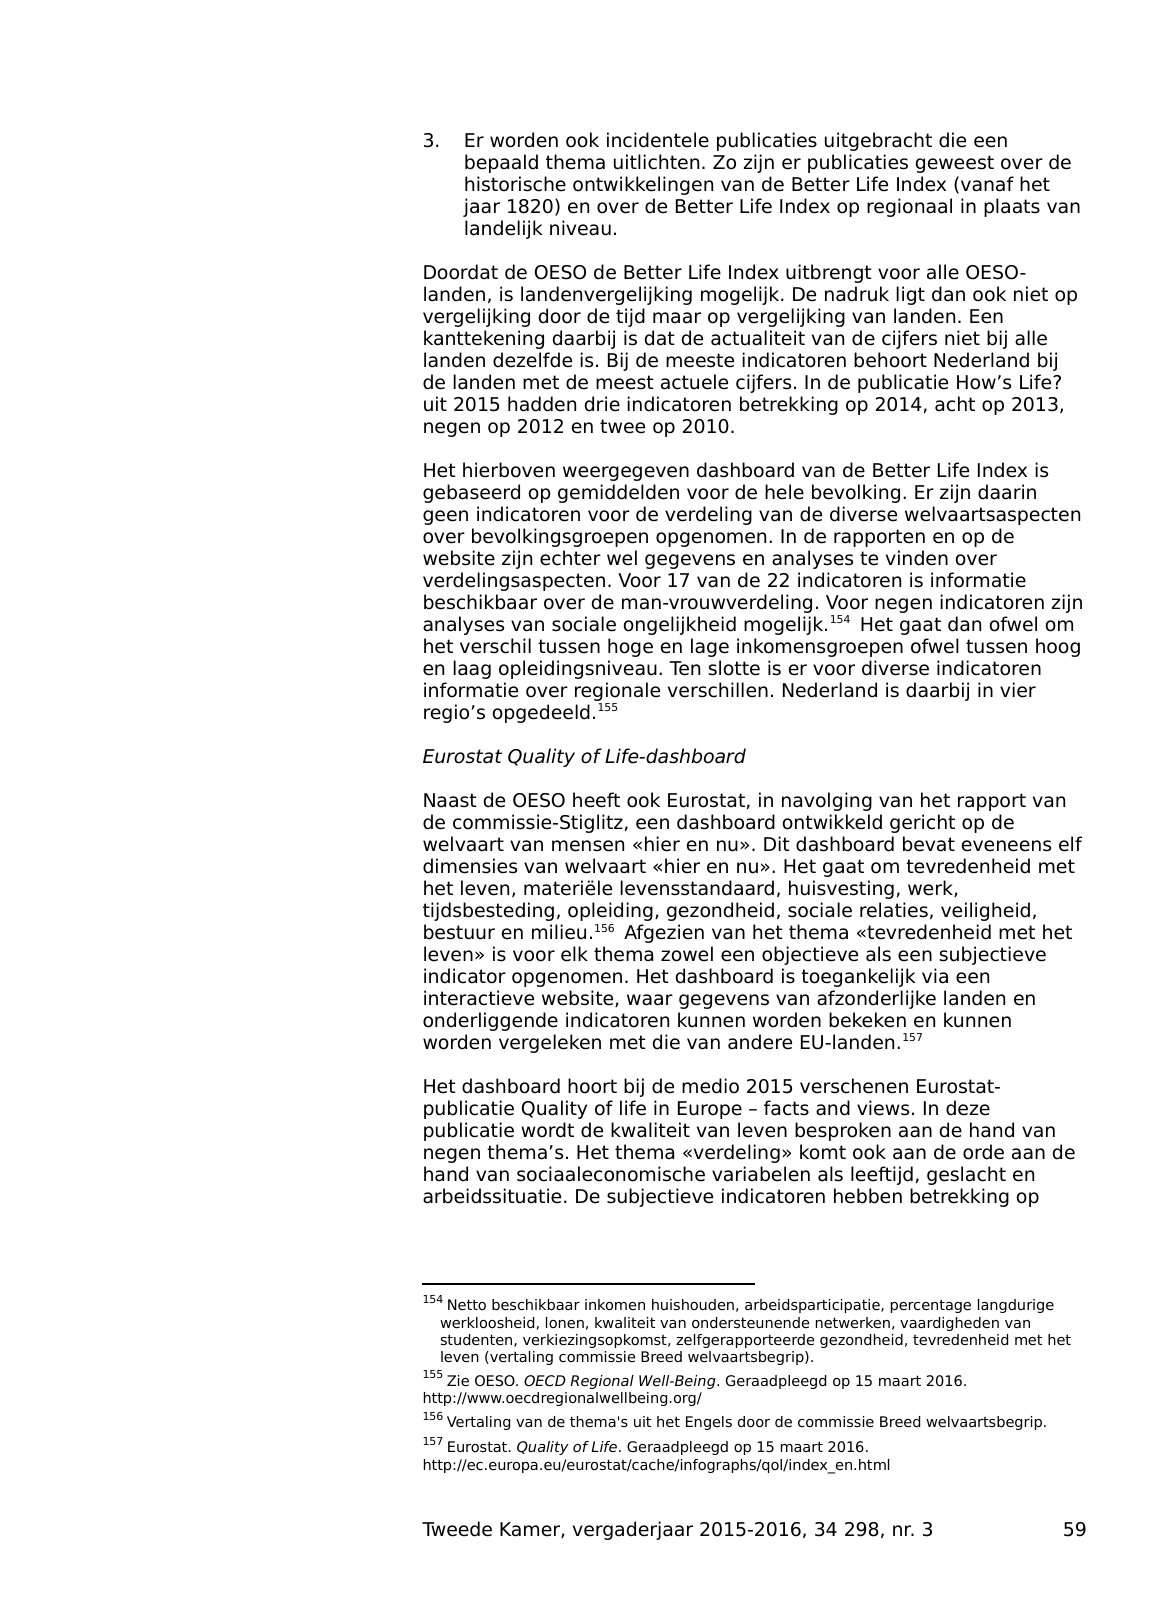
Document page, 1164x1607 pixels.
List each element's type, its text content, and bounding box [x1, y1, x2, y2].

text Het hierboven weergegeven dashboard van de Better Life Index is gebaseerd op gemiddelden voor de hele bevolking. Er zijn daarin geen indicatoren voor de verdeling van de diverse welvaartsaspecten over bevolkingsgroepen opgenomen. In de rapporten en op de website zijn echter wel gegevens en analyses te vinden over verdelingsaspecten. Voor 17 van de 22 indicatoren is informatie beschikbaar over de man-vrouwverdeling. Voor negen indicatoren zijn analyses van sociale ongelijkheid mogelijk. Het gaat dan ofwel om het verschil tussen hoge en lage inkomensgroepen ofwel tussen hoog en laag opleidingsniveau. Ten slotte is er voor diverse indicatoren informatie over regionale verschillen. Nederland is daarbij in vier regio’s opgedeeld. [422, 460, 1087, 724]
text Het dashboard hoort bij de medio 2015 verschenen Eurostat-publicatie Quality of life in Europe – facts and views. In deze publicatie wordt de kwaliteit van leven besproken aan de hand van negen thema’s. Het thema «verdeling» komt ook aan de orde aan de hand van sociaaleconomische variabelen als leeftijd, geslacht en arbeidssituatie. De subjectieve indicatoren hebben betrekking op [422, 1076, 1087, 1208]
text 3. Er worden ook incidentele publicaties uitgebracht die een bepaald thema uitlichten. Zo zijn er publicaties geweest over de historische ontwikkelingen van de Better Life Index (vanaf het jaar 1820) en over de Better Life Index op regionaal in plaats van landelijk niveau. [422, 130, 1087, 240]
text http://ec.europa.eu/eurostat/cache/infographs/qol/index_en.html [422, 1457, 1087, 1474]
text http://www.oecdregionalwellbeing.org/ [422, 1391, 1087, 1407]
text Doordat de OESO de Better Life Index uitbrengt voor alle OESO-landen, is landenvergelijking mogelijk. De nadruk ligt dan ook niet op vergelijking door de tijd maar op vergelijking van landen. Een kanttekening daarbij is dat de actualiteit van de cijfers niet bij alle landen dezelfde is. Bij de meeste indicatoren behoort Nederland bij de landen met de meest actuele cijfers. In de publicatie How’s Life? uit 2015 hadden drie indicatoren betrekking op 2014, acht op 2013, negen op 2012 en twee op 2010. [422, 262, 1087, 438]
text Netto beschikbaar inkomen huishouden, arbeidsparticipatie, percentage langdurige werkloosheid, lonen, kwaliteit van ondersteunende netwerken, vaardigheden van studenten, verkiezingsopkomst, zelfgerapporteerde gezondheid, tevredenheid met het leven (vertaling commissie Breed welvaartsbegrip). [422, 1293, 1087, 1366]
subtitle Eurostat Quality of Life-dashboard [422, 746, 1087, 768]
text Zie OESO. OECD Regional Well-Being. Geraadpleegd op 15 maart 2016. [422, 1368, 1087, 1391]
text Eurostat. Quality of Life. Geraadpleegd op 15 maart 2016. [422, 1435, 1087, 1457]
text Naast de OESO heeft ook Eurostat, in navolging van het rapport van de commissie-Stiglitz, een dashboard ontwikkeld gericht op de welvaart van mensen «hier en nu». Dit dashboard bevat eveneens elf dimensies van welvaart «hier en nu». Het gaat om tevredenheid met het leven, materiële levensstandaard, huisvesting, werk, tijdsbesteding, opleiding, gezondheid, sociale relaties, veiligheid, bestuur en milieu. Afgezien van het thema «tevredenheid met het leven» is voor elk thema zowel een objectieve als een subjectieve indicator opgenomen. Het dashboard is toegankelijk via een interactieve website, waar gegevens van afzonderlijke landen en onderliggende indicatoren kunnen worden bekeken en kunnen worden vergeleken met die van andere EU-landen. [422, 790, 1087, 1054]
text Vertaling van de thema's uit het Engels door de commissie Breed welvaartsbegrip. [422, 1410, 1087, 1432]
